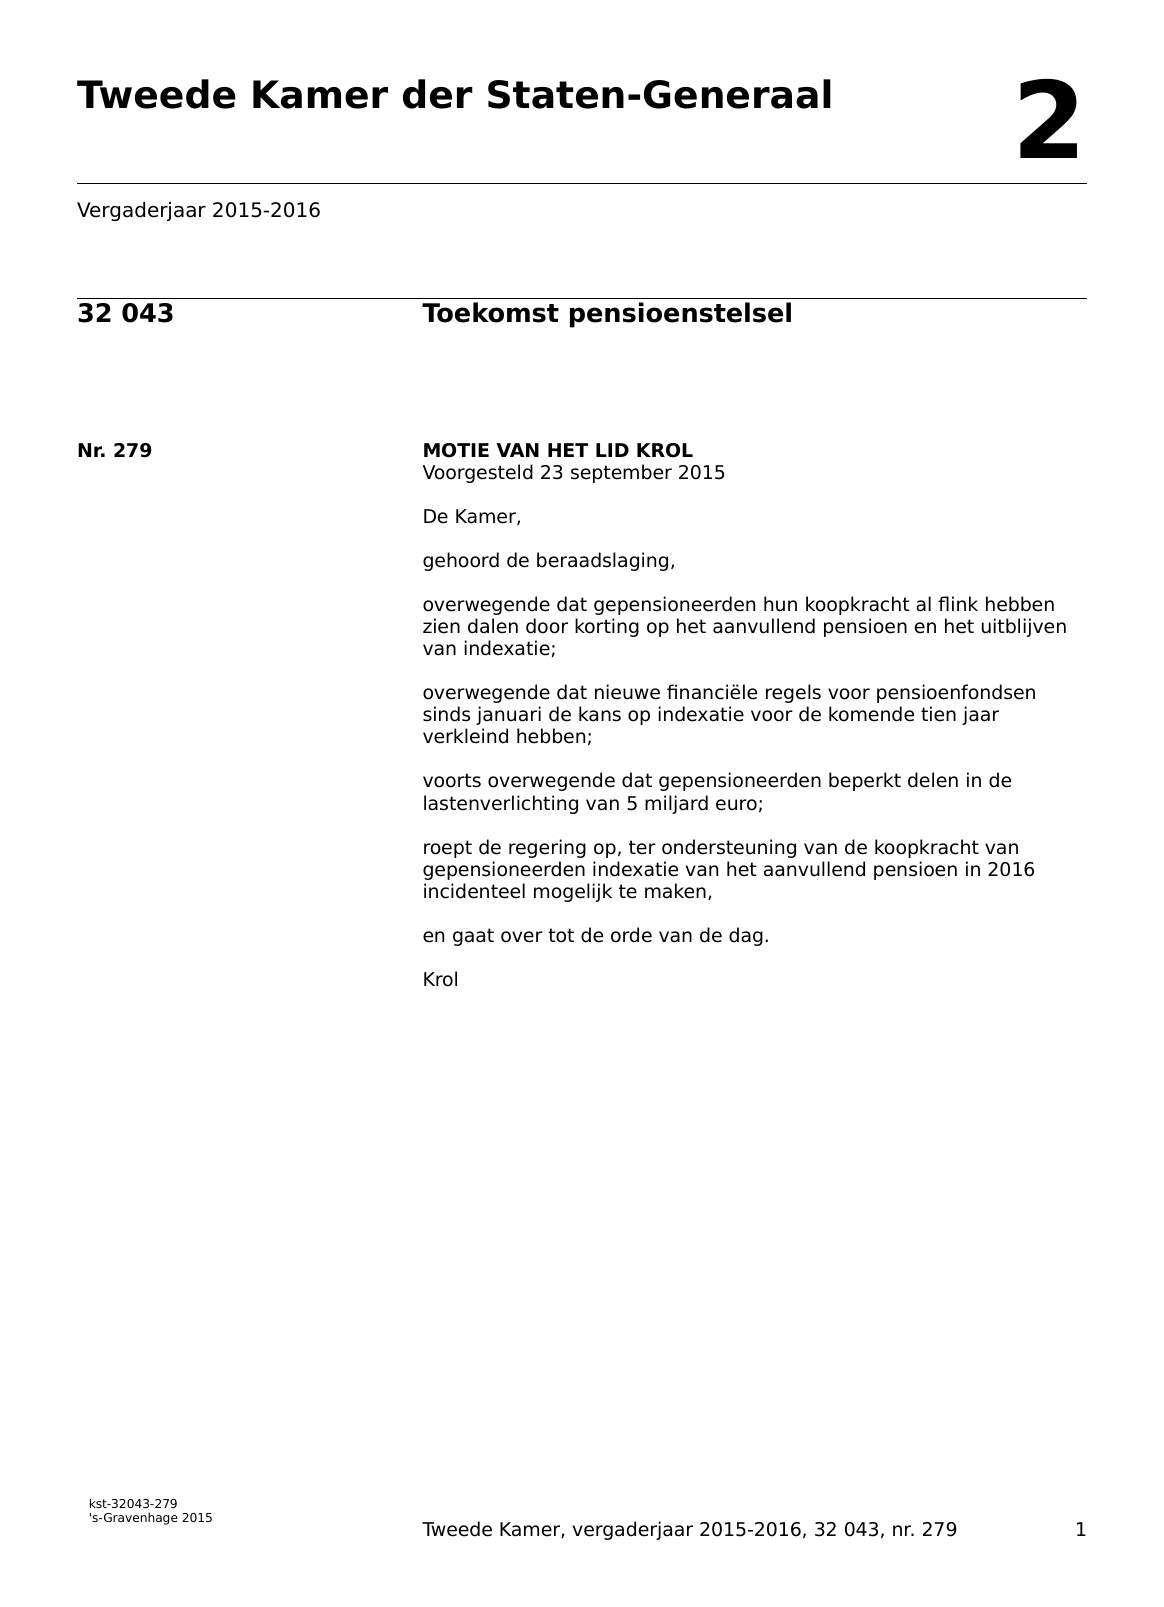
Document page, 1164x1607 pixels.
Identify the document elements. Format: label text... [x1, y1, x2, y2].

text 's-Gravenhage 2015 [88, 1511, 323, 1525]
text en gaat over tot de orde van de dag. [422, 925, 1087, 947]
subtitle Nr. 279 MOTIE VAN HET LID KROL [77, 440, 1087, 462]
text gehoord de beraadslaging, [422, 550, 1087, 572]
text Krol [422, 969, 1087, 991]
text kst-32043-279 [88, 1497, 323, 1511]
text voorts overwegende dat gepensioneerden beperkt delen in de lastenverlichting van 5 miljard euro; [422, 770, 1087, 814]
text overwegende dat gepensioneerden hun koopkracht al flink hebben zien dalen door korting op het aanvullend pensioen en het uitblijven van indexatie; [422, 594, 1087, 660]
table_header Tweede Kamer der Staten-Generaal [77, 59, 886, 183]
text overwegende dat nieuwe financiële regels voor pensioenfondsen sinds januari de kans op indexatie voor de komende tien jaar verkleind hebben; [422, 682, 1087, 748]
text De Kamer, [422, 506, 1087, 528]
text roept de regering op, ter ondersteuning van de koopkracht van gepensioneerden indexatie van het aanvullend pensioen in 2016 incidenteel mogelijk te maken, [422, 837, 1087, 902]
subtitle 32 043 Toekomst pensioenstelsel [77, 299, 1087, 329]
table_header 2 [886, 59, 1087, 183]
table_cell Vergaderjaar 2015-2016 [77, 184, 1087, 298]
text Voorgesteld 23 september 2015 [422, 462, 1087, 484]
